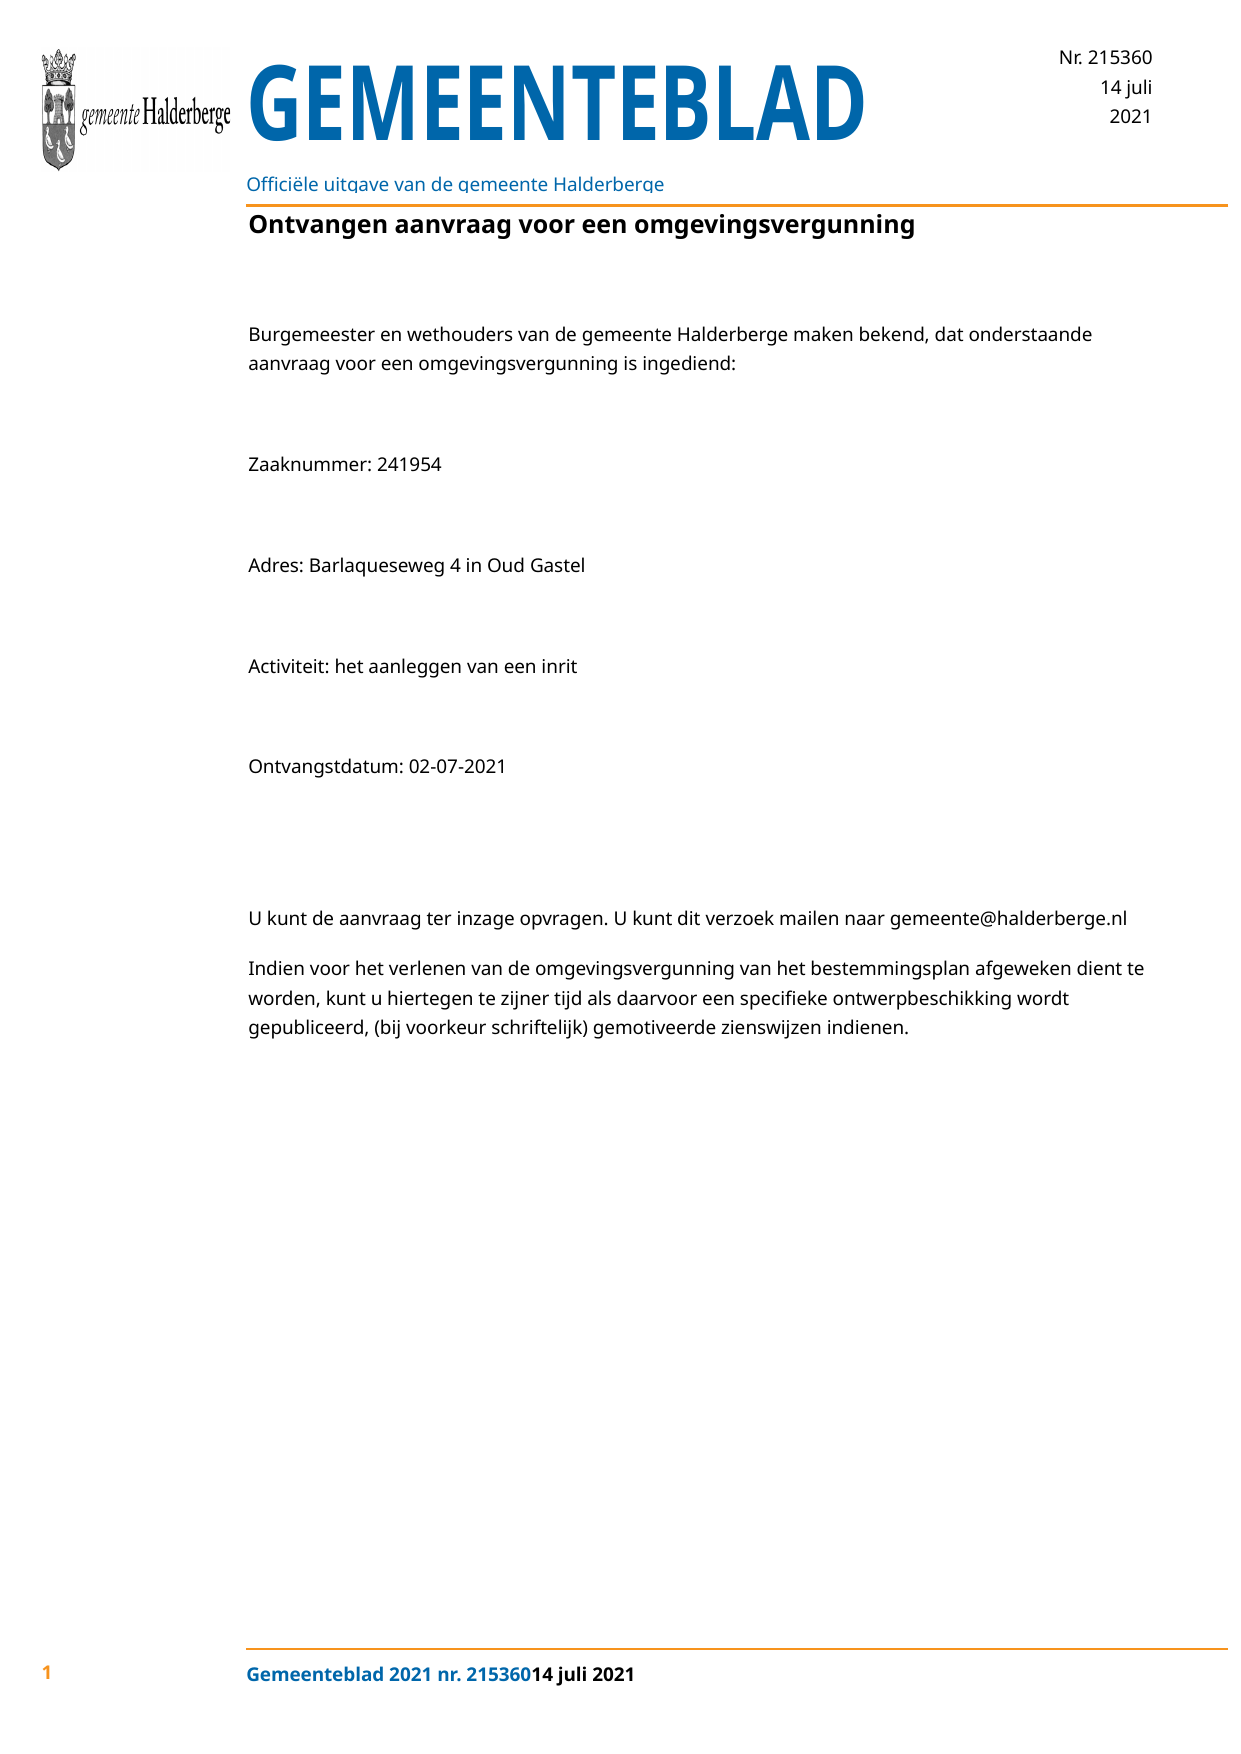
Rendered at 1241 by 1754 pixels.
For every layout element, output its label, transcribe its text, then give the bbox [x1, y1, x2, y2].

text Ontvangstdatum: 02-07-2021 [248, 754, 1152, 779]
text Burgemeester en wethouders van de gemeente Halderberge maken bekend, dat onderstaande aanvraag voor een omgevingsvergunning is ingediend: [248, 321, 1152, 376]
text Zaaknummer: 241954 [248, 451, 1152, 477]
text Activiteit: het aanleggen van een inrit [248, 653, 1152, 678]
text Ontvangen aanvraag voor een omgevingsvergunning [248, 207, 1152, 241]
picture [41, 47, 231, 172]
text U kunt de aanvraag ter inzage opvragen. U kunt dit verzoek mailen naar gemeente@halderberge.nl [248, 905, 1152, 931]
text Indien voor het verlenen van de omgevingsvergunning van het bestemmingsplan afgeweken dient te worden, kunt u hiertegen te zijner tijd als daarvoor een specifieke ontwerpbeschikking wordt gepubliceerd, (bij voorkeur schriftelijk) gemotiveerde zienswijzen indienen. [248, 955, 1152, 1040]
text Adres: Barlaqueseweg 4 in Oud Gastel [248, 552, 1152, 578]
